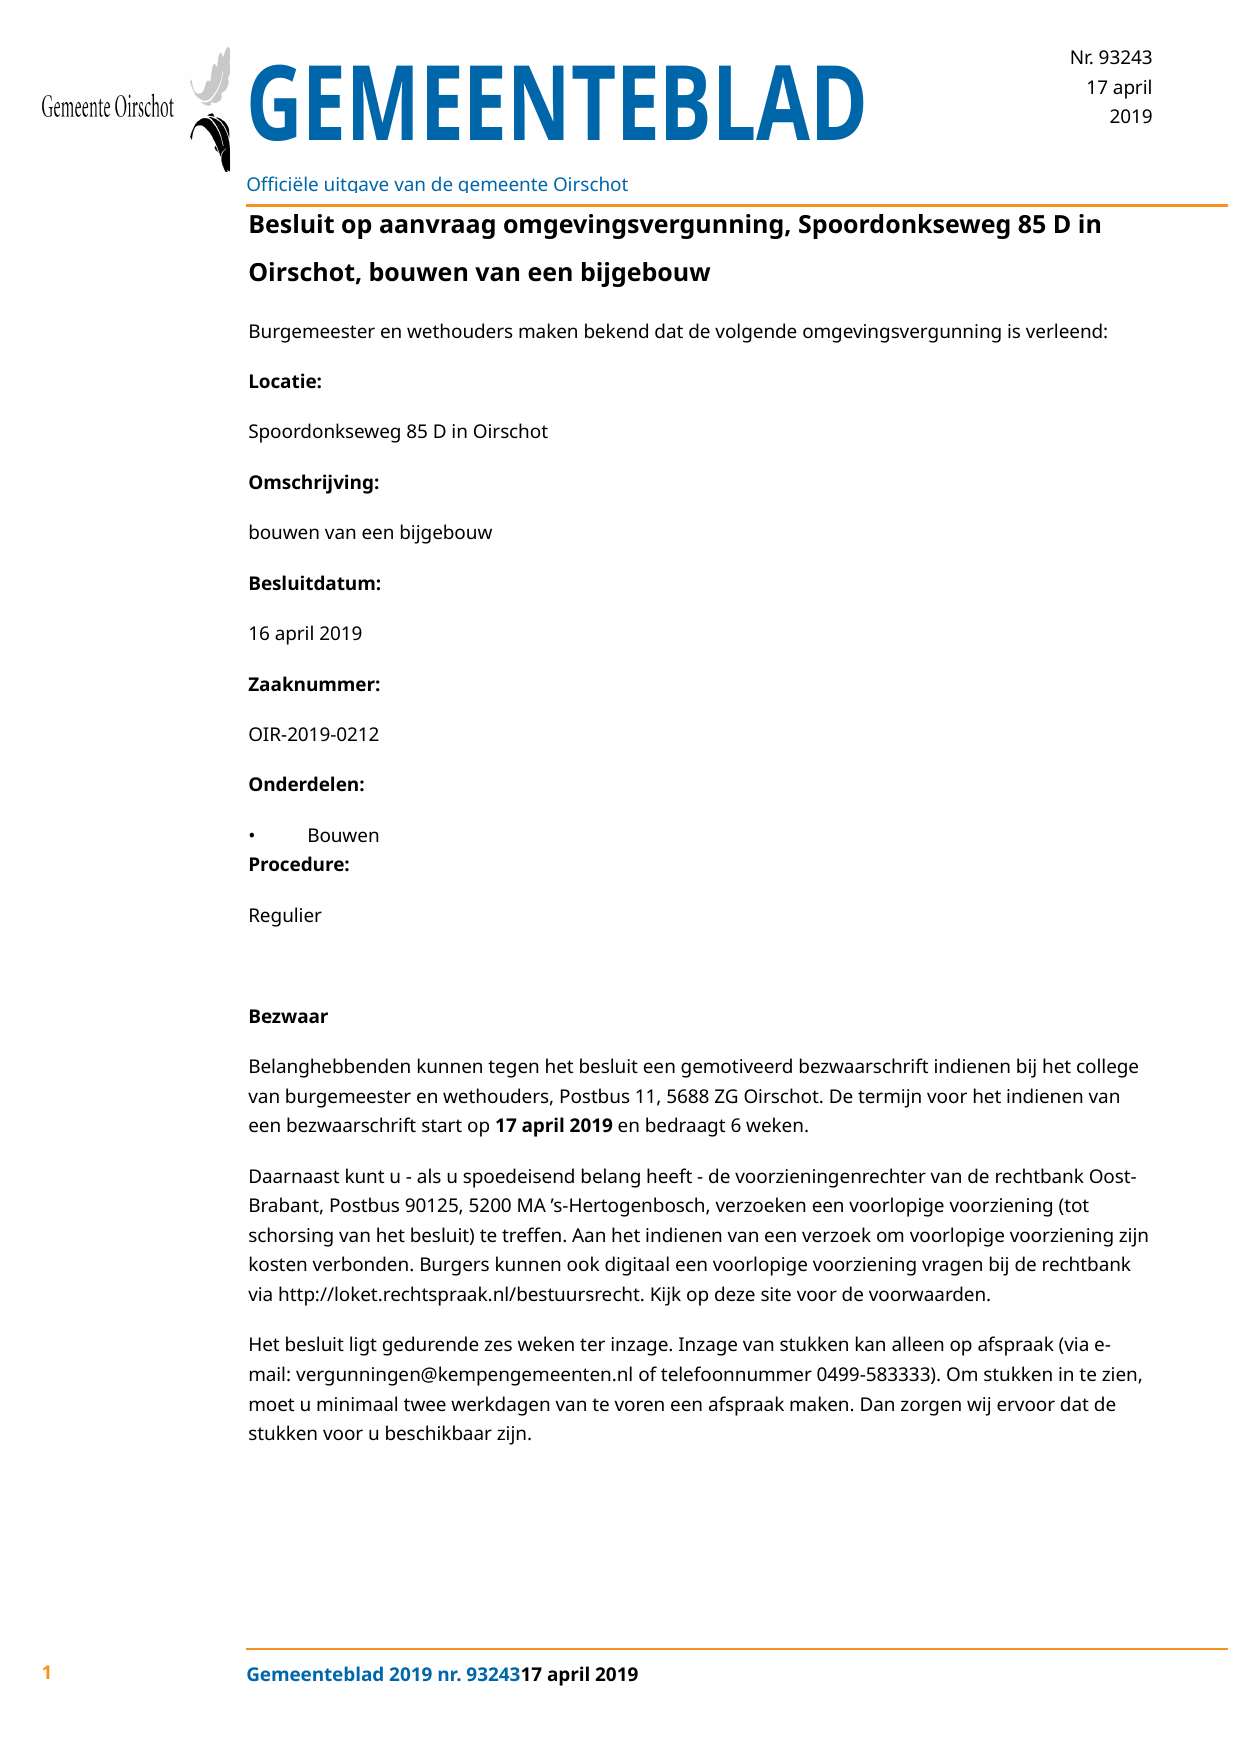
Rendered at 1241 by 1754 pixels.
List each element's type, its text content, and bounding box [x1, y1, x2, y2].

text Bezwaar [248, 1003, 1152, 1029]
list Bouwen [248, 822, 1152, 848]
text Regulier [248, 902, 1152, 928]
text Burgemeester en wethouders maken bekend dat de volgende omgevingsvergunning is verleend: [248, 318, 1152, 344]
text Besluit op aanvraag omgevingsvergunning, Spoordonkseweg 85 D in Oirschot, bouwen van een bijgebouw [248, 207, 1152, 288]
text Zaaknummer: [248, 671, 1152, 697]
text OIR-2019-0212 [248, 721, 1152, 747]
text Het besluit ligt gedurende zes weken ter inzage. Inzage van stukken kan alleen op afspraak (via e-mail: vergunningen@kempengemeenten.nl of telefoonnummer 0499-583333). Om stukken in te zien, moet u minimaal twee werkdagen van te voren een afspraak maken. Dan zorgen wij ervoor dat de stukken voor u beschikbaar zijn. [248, 1332, 1152, 1446]
text Belanghebbenden kunnen tegen het besluit een gemotiveerd bezwaarschrift indienen bij het college van burgemeester en wethouders, Postbus 11, 5688 ZG Oirschot. De termijn voor het indienen van een bezwaarschrift start op 17 april 2019 en bedraagt 6 weken. [248, 1053, 1152, 1138]
text Daarnaast kunt u - als u spoedeisend belang heeft - de voorzieningenrechter van de rechtbank Oost-Brabant, Postbus 90125, 5200 MA ’s-Hertogenbosch, verzoeken een voorlopige voorziening (tot schorsing van het besluit) te treffen. Aan het indienen van een verzoek om voorlopige voorziening zijn kosten verbonden. Burgers kunnen ook digitaal een voorlopige voorziening vragen bij de rechtbank via http://loket.rechtspraak.nl/bestuursrecht. Kijk op deze site voor de voorwaarden. [248, 1163, 1152, 1307]
text Procedure: [248, 852, 1152, 877]
text Omschrijving: [248, 469, 1152, 495]
text 16 april 2019 [248, 620, 1152, 646]
text bouwen van een bijgebouw [248, 519, 1152, 545]
text Besluitdatum: [248, 570, 1152, 596]
picture [41, 47, 231, 172]
text Locatie: [248, 368, 1152, 394]
text Onderdelen: [248, 772, 1152, 797]
text Spoordonkseweg 85 D in Oirschot [248, 419, 1152, 444]
